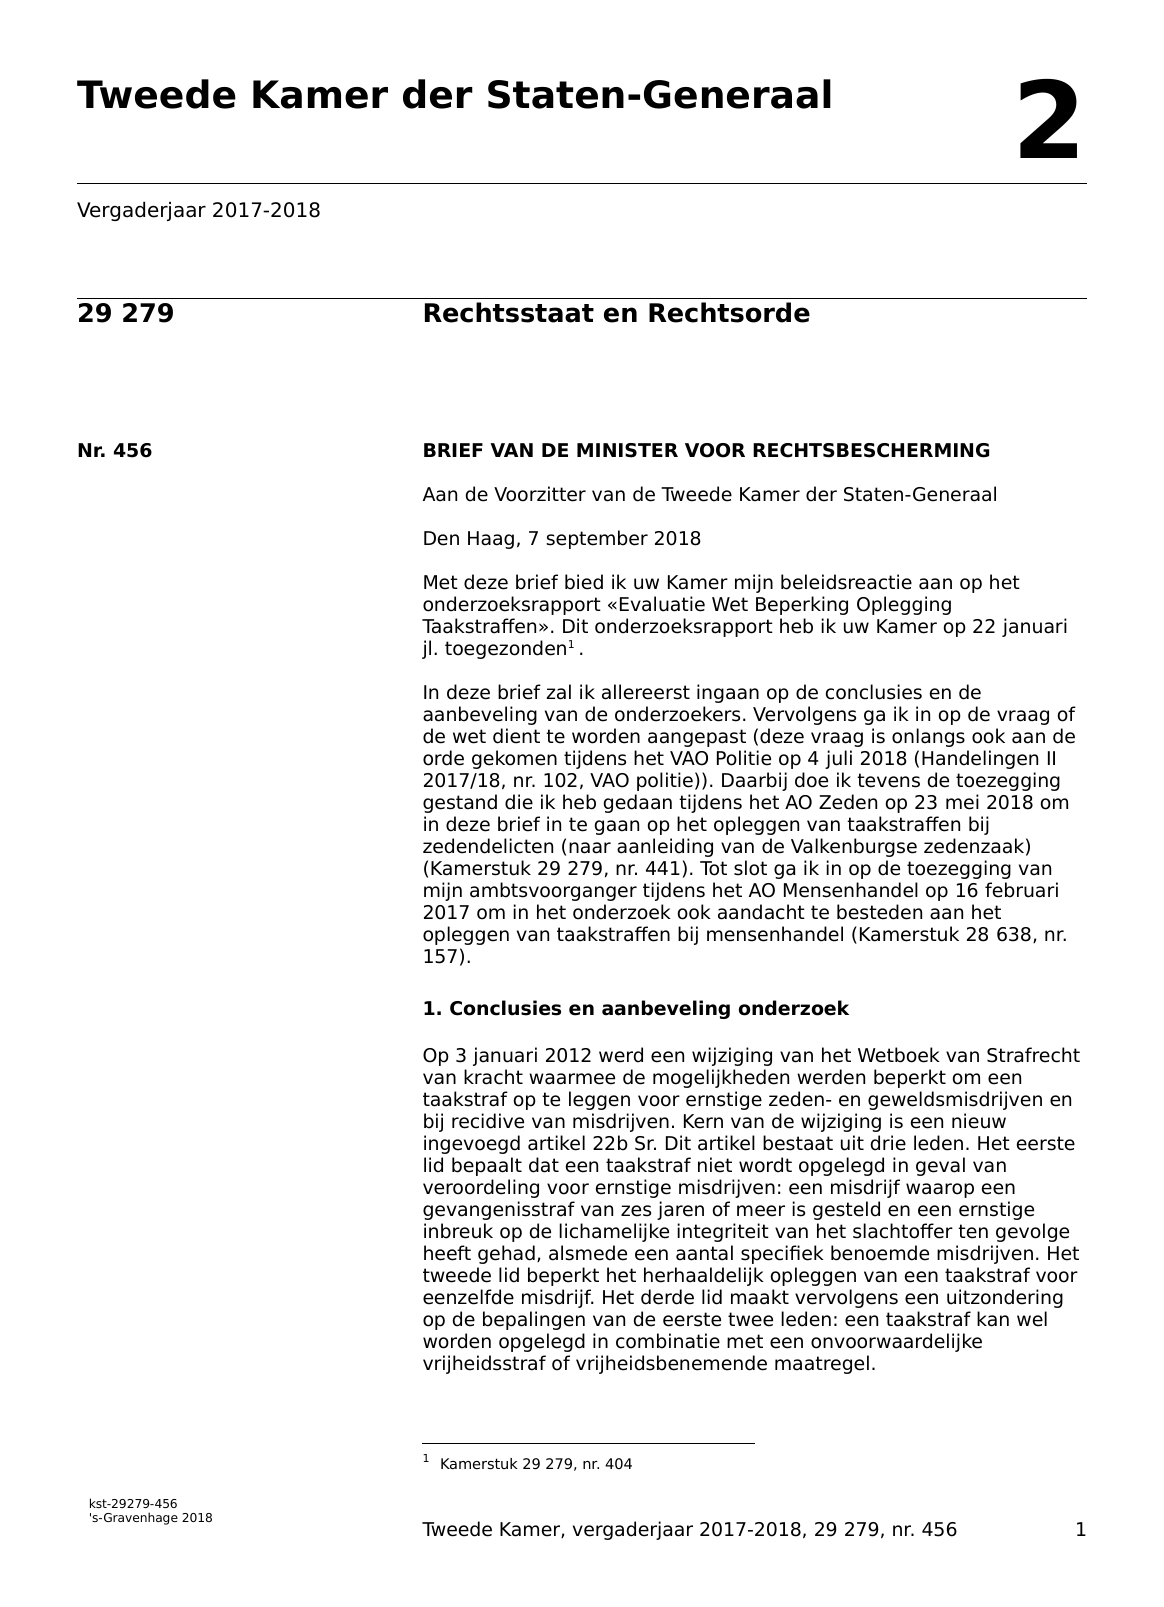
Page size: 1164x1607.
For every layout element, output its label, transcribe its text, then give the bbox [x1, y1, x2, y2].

text Op 3 januari 2012 werd een wijziging van het Wetboek van Strafrecht van kracht waarmee de mogelijkheden werden beperkt om een taakstraf op te leggen voor ernstige zeden- en geweldsmisdrijven en bij recidive van misdrijven. Kern van de wijziging is een nieuw ingevoegd artikel 22b Sr. Dit artikel bestaat uit drie leden. Het eerste lid bepaalt dat een taakstraf niet wordt opgelegd in geval van veroordeling voor ernstige misdrijven: een misdrijf waarop een gevangenisstraf van zes jaren of meer is gesteld en een ernstige inbreuk op de lichamelijke integriteit van het slachtoffer ten gevolge heeft gehad, alsmede een aantal specifiek benoemde misdrijven. Het tweede lid beperkt het herhaaldelijk opleggen van een taakstraf voor eenzelfde misdrijf. Het derde lid maakt vervolgens een uitzondering op de bepalingen van de eerste twee leden: een taakstraf kan wel worden opgelegd in combinatie met een onvoorwaardelijke vrijheidsstraf of vrijheidsbenemende maatregel. [422, 1045, 1087, 1375]
subtitle 29 279 Rechtsstaat en Rechtsorde [77, 299, 1087, 329]
text Kamerstuk 29 279, nr. 404 [422, 1452, 1087, 1474]
table_header Tweede Kamer der Staten-Generaal [77, 59, 886, 183]
text In deze brief zal ik allereerst ingaan op de conclusies en de aanbeveling van de onderzoekers. Vervolgens ga ik in op de vraag of de wet dient te worden aangepast (deze vraag is onlangs ook aan de orde gekomen tijdens het VAO Politie op 4 juli 2018 (Handelingen II 2017/18, nr. 102, VAO politie)). Daarbij doe ik tevens de toezegging gestand die ik heb gedaan tijdens het AO Zeden op 23 mei 2018 om in deze brief in te gaan op het opleggen van taakstraffen bij zedendelicten (naar aanleiding van de Valkenburgse zedenzaak)(Kamerstuk 29 279, nr. 441). Tot slot ga ik in op de toezegging van mijn ambtsvoorganger tijdens het AO Mensenhandel op 16 februari 2017 om in het onderzoek ook aandacht te besteden aan het opleggen van taakstraffen bij mensenhandel (Kamerstuk 28 638, nr. 157). [422, 682, 1087, 968]
text kst-29279-456 [88, 1497, 323, 1511]
text Met deze brief bied ik uw Kamer mijn beleidsreactie aan op het onderzoeksrapport «Evaluatie Wet Beperking Oplegging Taakstraffen». Dit onderzoeksrapport heb ik uw Kamer op 22 januari jl. toegezonden. [422, 572, 1087, 660]
text Den Haag, 7 september 2018 [422, 528, 1087, 550]
text 's-Gravenhage 2018 [88, 1511, 323, 1525]
subtitle Nr. 456 BRIEF VAN DE MINISTER VOOR RECHTSBESCHERMING [77, 440, 1087, 462]
table_cell Vergaderjaar 2017-2018 [77, 184, 1087, 298]
text Aan de Voorzitter van de Tweede Kamer der Staten-Generaal [422, 484, 1087, 506]
subtitle 1. Conclusies en aanbeveling onderzoek [422, 998, 1087, 1020]
table_header 2 [886, 59, 1087, 183]
